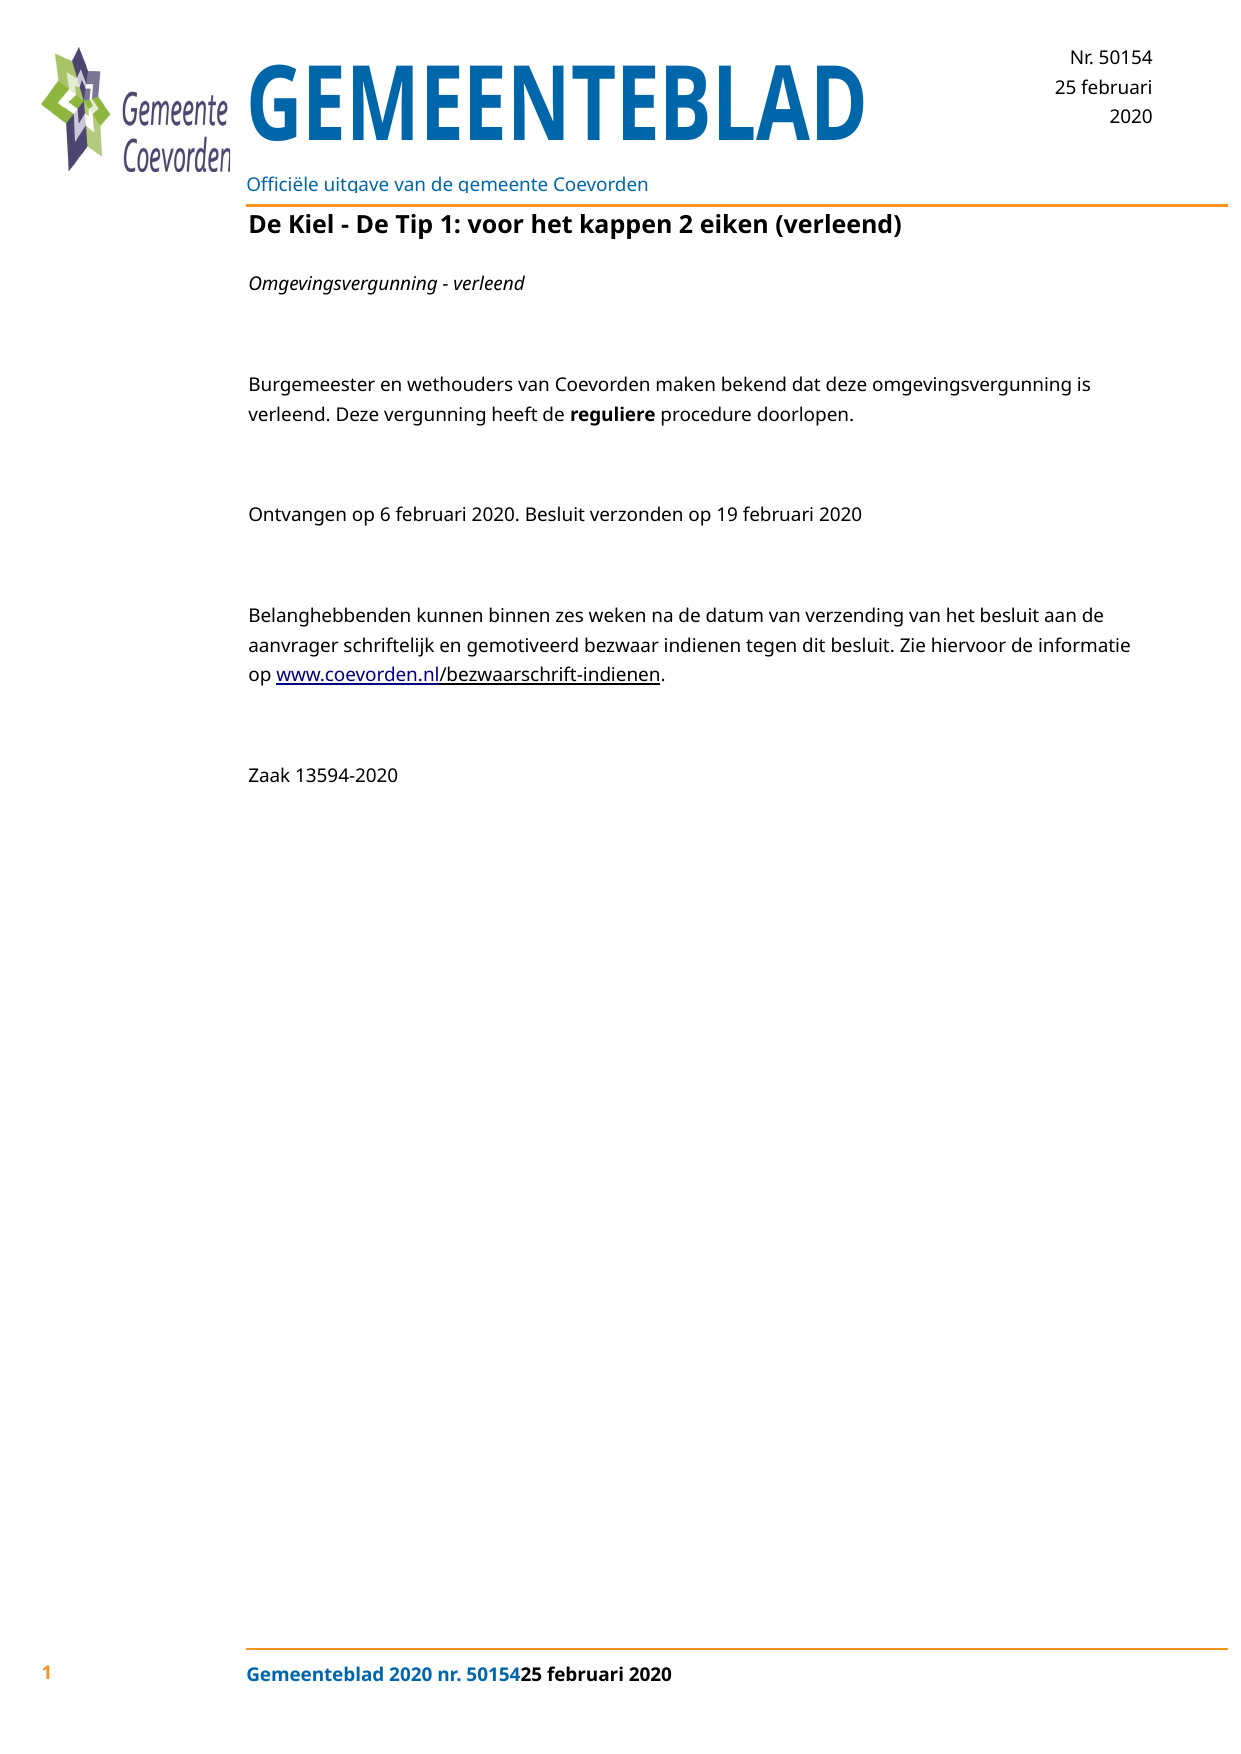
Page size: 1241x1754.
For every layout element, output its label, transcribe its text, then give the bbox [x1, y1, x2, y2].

picture [41, 47, 231, 172]
text Ontvangen op 6 februari 2020. Besluit verzonden op 19 februari 2020 [248, 502, 1152, 527]
text De Kiel - De Tip 1: voor het kappen 2 eiken (verleend) [248, 207, 1152, 241]
text Burgemeester en wethouders van Coevorden maken bekend dat deze omgevingsvergunning is verleend. Deze vergunning heeft de reguliere procedure doorlopen. [248, 371, 1152, 426]
text Belanghebbenden kunnen binnen zes weken na de datum van verzending van het besluit aan de aanvrager schriftelijk en gemotiveerd bezwaar indienen tegen dit besluit. Zie hiervoor de informatie op www.coevorden.nl/bezwaarschrift-indienen. [248, 602, 1152, 687]
text Omgevingsvergunning - verleend [248, 270, 1152, 296]
text Zaak 13594-2020 [248, 762, 1152, 788]
